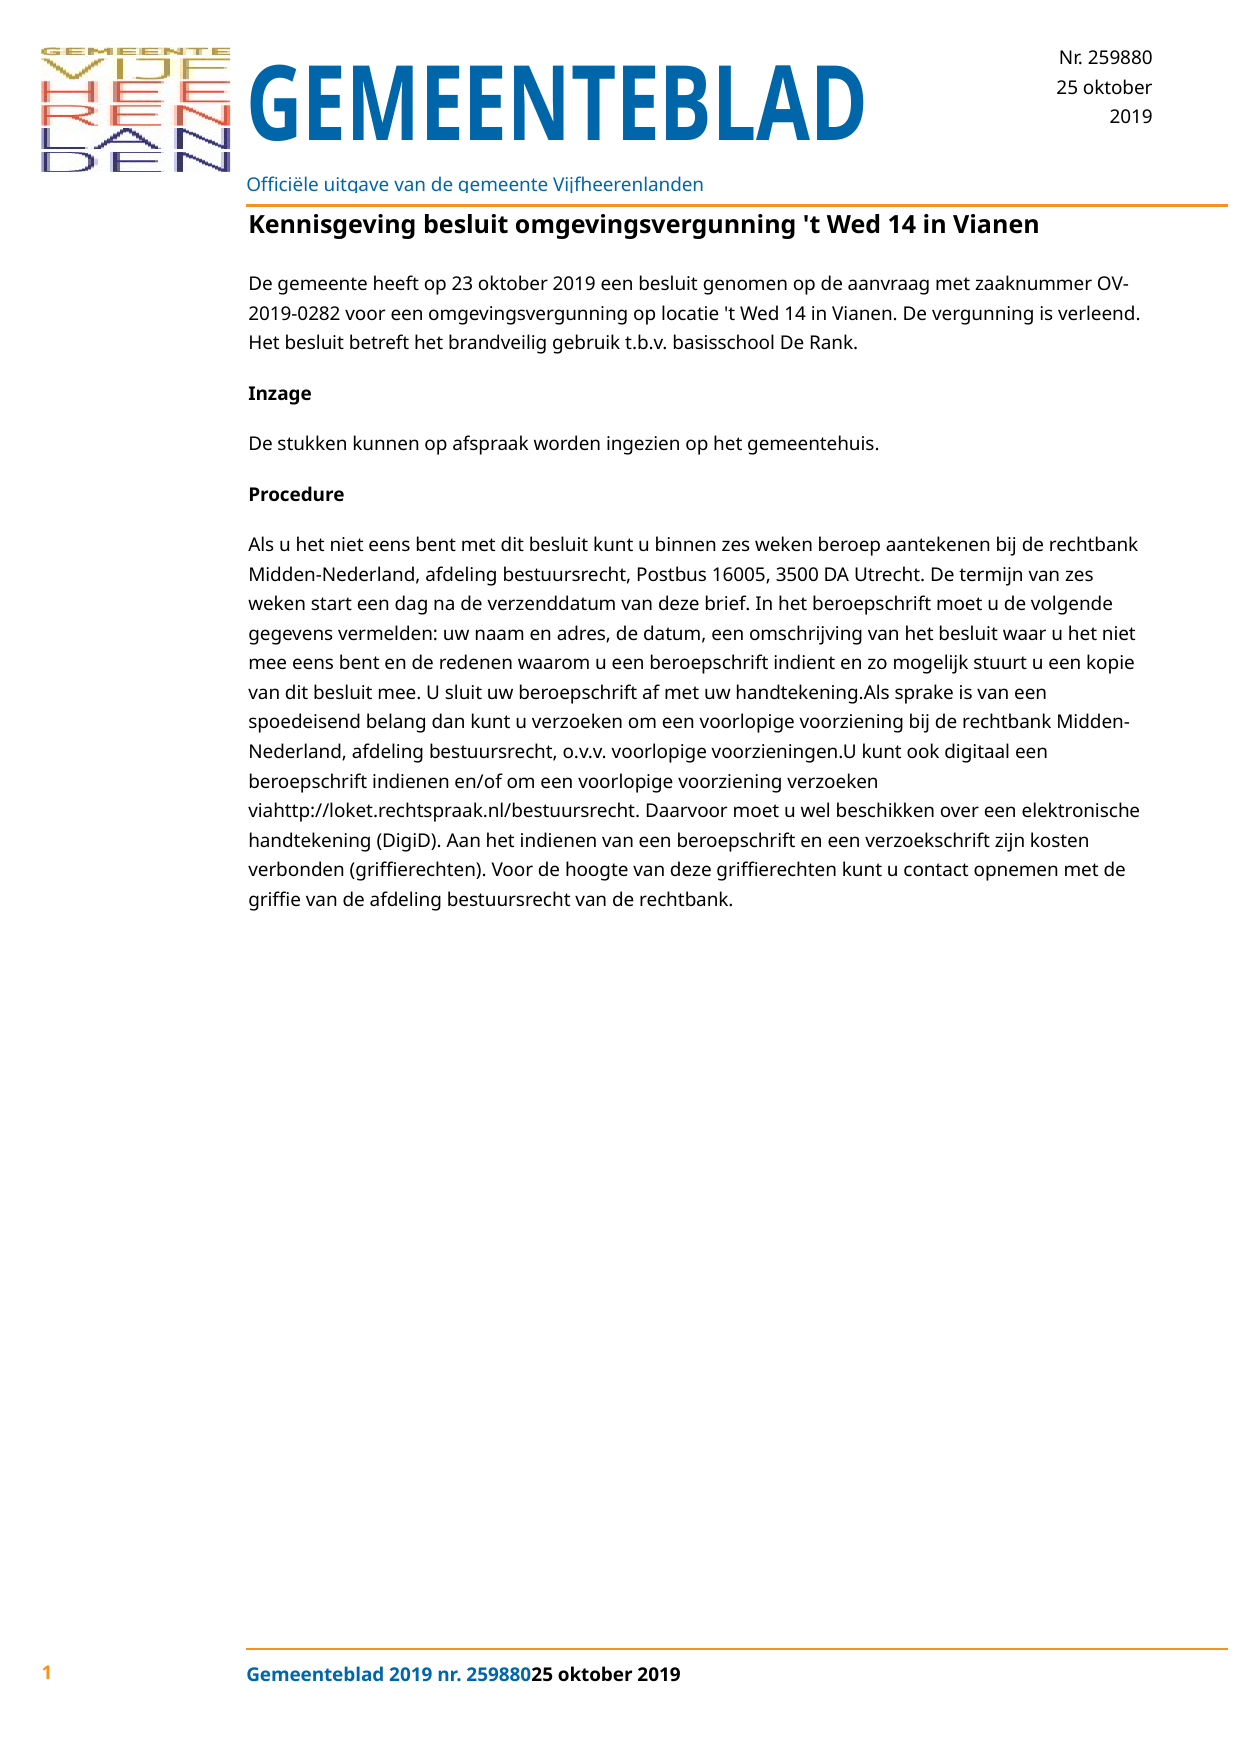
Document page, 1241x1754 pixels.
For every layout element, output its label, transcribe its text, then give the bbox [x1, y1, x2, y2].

text Procedure [248, 481, 1152, 506]
text De stukken kunnen op afspraak worden ingezien op het gemeentehuis. [248, 430, 1152, 456]
text Als u het niet eens bent met dit besluit kunt u binnen zes weken beroep aantekenen bij de rechtbank Midden-Nederland, afdeling bestuursrecht, Postbus 16005, 3500 DA Utrecht. De termijn van zes weken start een dag na de verzenddatum van deze brief. In het beroepschrift moet u de volgende gegevens vermelden: uw naam en adres, de datum, een omschrijving van het besluit waar u het niet mee eens bent en de redenen waarom u een beroepschrift indient en zo mogelijk stuurt u een kopie van dit besluit mee. U sluit uw beroepschrift af met uw handtekening.Als sprake is van een spoedeisend belang dan kunt u verzoeken om een voorlopige voorziening bij de rechtbank Midden-Nederland, afdeling bestuursrecht, o.v.v. voorlopige voorzieningen.U kunt ook digitaal een beroepschrift indienen en/of om een voorlopige voorziening verzoeken viahttp://loket.rechtspraak.nl/bestuursrecht. Daarvoor moet u wel beschikken over een elektronische handtekening (DigiD). Aan het indienen van een beroepschrift en een verzoekschrift zijn kosten verbonden (griffierechten). Voor de hoogte van deze griffierechten kunt u contact opnemen met de griffie van de afdeling bestuursrecht van de rechtbank. [248, 531, 1152, 912]
text Kennisgeving besluit omgevingsvergunning 't Wed 14 in Vianen [248, 207, 1152, 241]
text De gemeente heeft op 23 oktober 2019 een besluit genomen op de aanvraag met zaaknummer OV-2019-0282 voor een omgevingsvergunning op locatie 't Wed 14 in Vianen. De vergunning is verleend. Het besluit betreft het brandveilig gebruik t.b.v. basisschool De Rank. [248, 270, 1152, 355]
text Inzage [248, 380, 1152, 406]
picture [41, 47, 231, 172]
